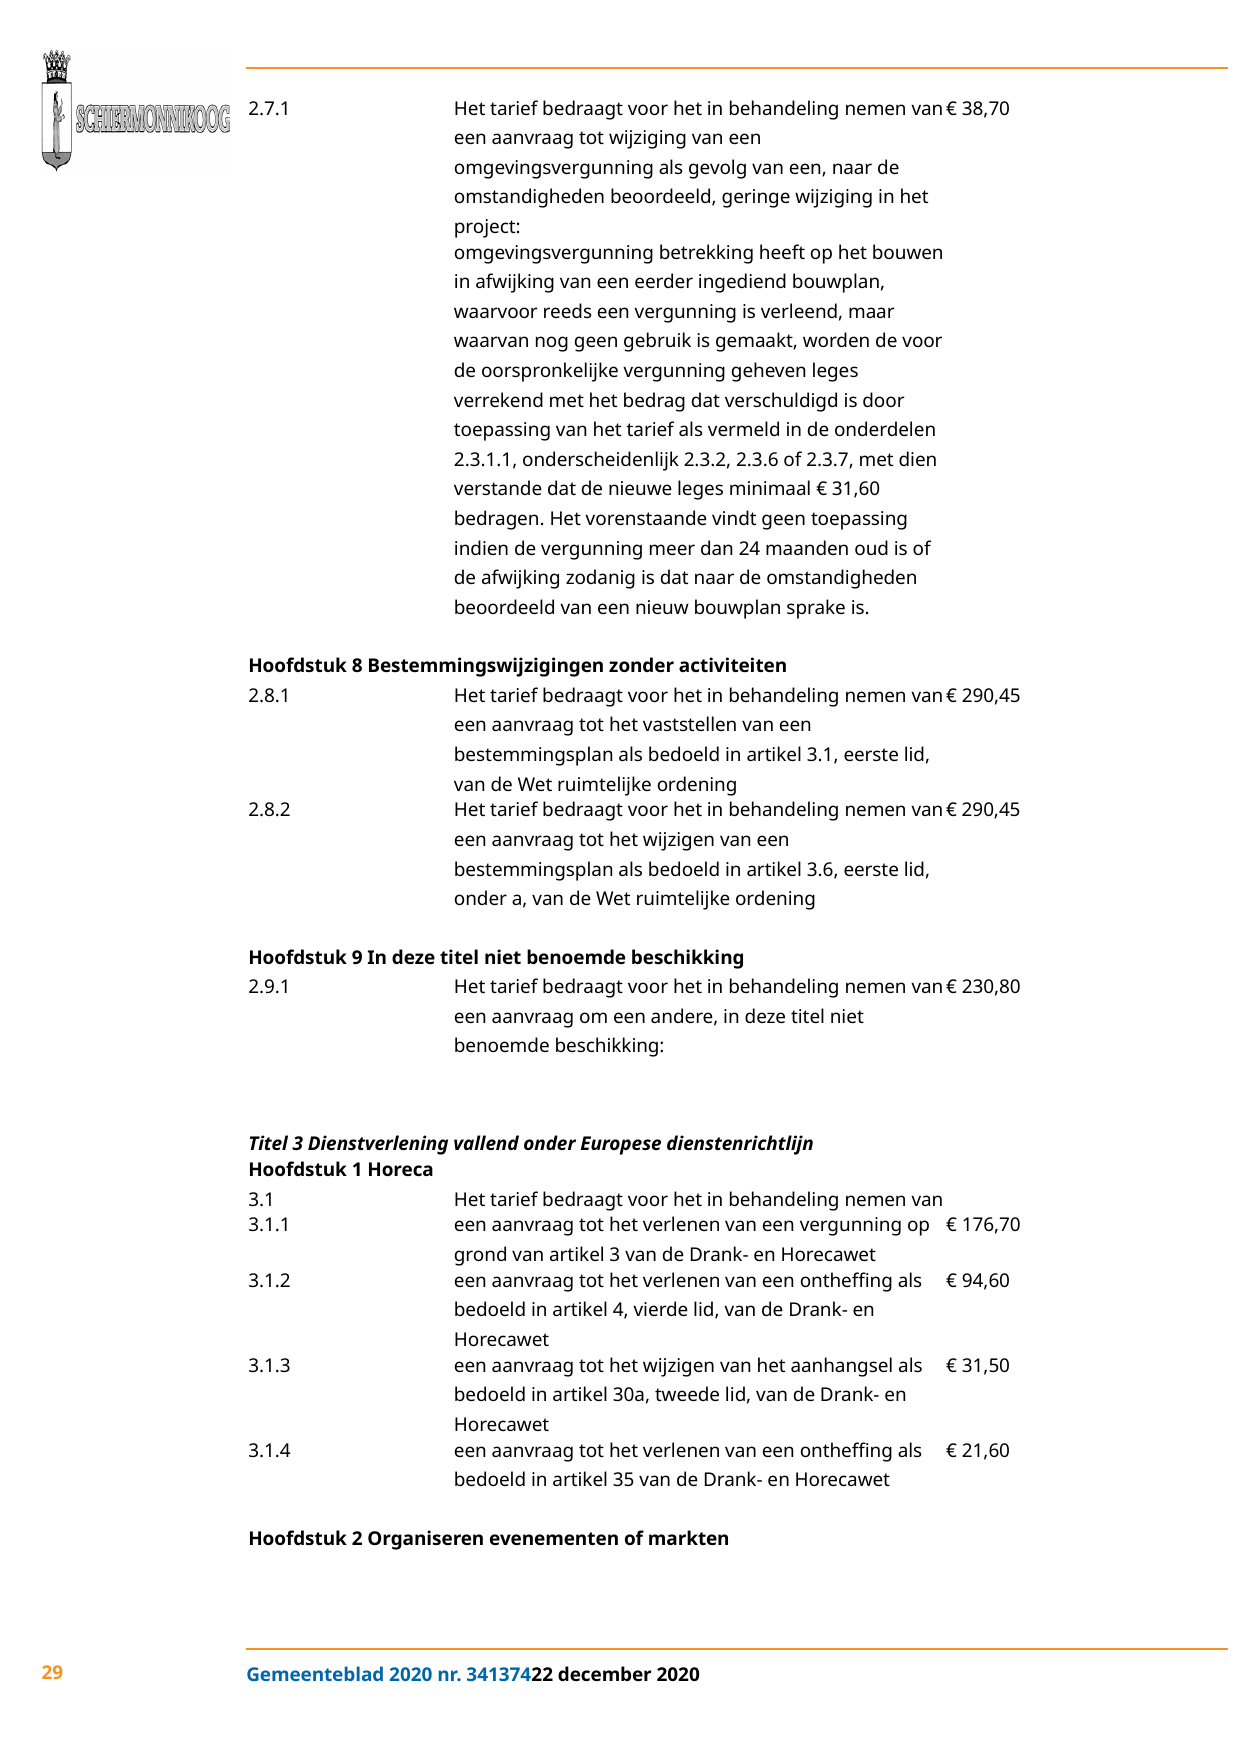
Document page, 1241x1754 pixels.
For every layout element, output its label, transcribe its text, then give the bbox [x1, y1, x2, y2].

table_cell [454, 1059, 946, 1084]
table_cell [248, 1059, 454, 1084]
table_header 3.1 [248, 1186, 454, 1212]
text Titel 3 Dienstverlening vallend onder Europese dienstenrichtlijn [248, 1131, 1152, 1156]
table_cell € 31,50 [946, 1352, 1152, 1437]
picture [41, 47, 231, 172]
text Hoofdstuk 8 Bestemmingswijzigingen zonder activiteiten [248, 652, 1152, 678]
table_cell € 290,45 [946, 797, 1152, 911]
table_cell een aanvraag tot het wijzigen van het aanhangsel als bedoeld in artikel 30a, tweede lid, van de Drank- en Horecawet [454, 1352, 946, 1437]
table_cell [946, 239, 1152, 619]
table_cell een aanvraag tot het verlenen van een vergunning op grond van artikel 3 van de Drank- en Horecawet [454, 1212, 946, 1267]
table_header 2.9.1 [248, 974, 454, 1058]
table_cell [946, 1059, 1152, 1084]
text Hoofdstuk 2 Organiseren evenementen of markten [248, 1525, 1152, 1551]
table_cell 3.1.4 [248, 1437, 454, 1492]
table_cell 3.1.1 [248, 1212, 454, 1267]
table_header 2.8.1 [248, 682, 454, 797]
table_header 2.7.1 [248, 95, 454, 239]
table_header Het tarief bedraagt voor het in behandeling nemen van [454, 1186, 946, 1212]
table_cell 2.8.2 [248, 797, 454, 911]
table_cell Het tarief bedraagt voor het in behandeling nemen van een aanvraag tot het wijzigen van een bestemmingsplan als bedoeld in artikel 3.6, eerste lid, onder a, van de Wet ruimtelijke ordening [454, 797, 946, 911]
table_cell € 176,70 [946, 1212, 1152, 1267]
text Hoofdstuk 9 In deze titel niet benoemde beschikking [248, 944, 1152, 969]
table_header Het tarief bedraagt voor het in behandeling nemen van een aanvraag tot het vaststellen van een bestemmingsplan als bedoeld in artikel 3.1, eerste lid, van de Wet ruimtelijke ordening [454, 682, 946, 797]
table_header Het tarief bedraagt voor het in behandeling nemen van een aanvraag om een andere, in deze titel niet benoemde beschikking: [454, 974, 946, 1058]
table_header € 230,80 [946, 974, 1152, 1058]
text Hoofdstuk 1 Horeca [248, 1156, 1152, 1182]
table_header € 38,70 [946, 95, 1152, 239]
table_header € 290,45 [946, 682, 1152, 797]
table_cell 3.1.2 [248, 1267, 454, 1352]
table_cell omgevingsvergunning betrekking heeft op het bouwen in afwijking van een eerder ingediend bouwplan, waarvoor reeds een vergunning is verleend, maar waarvan nog geen gebruik is gemaakt, worden de voor de oorspronkelijke vergunning geheven leges verrekend met het bedrag dat verschuldigd is door toepassing van het tarief als vermeld in de onderdelen 2.3.1.1, onderscheidenlijk 2.3.2, 2.3.6 of 2.3.7, met dien verstande dat de nieuwe leges minimaal € 31,60 bedragen. Het vorenstaande vindt geen toepassing indien de vergunning meer dan 24 maanden oud is of de afwijking zodanig is dat naar de omstandigheden beoordeeld van een nieuw bouwplan sprake is. [454, 239, 946, 619]
table_cell [248, 239, 454, 619]
table_cell € 21,60 [946, 1437, 1152, 1492]
table_header [946, 1186, 1152, 1212]
table_cell 3.1.3 [248, 1352, 454, 1437]
table_cell een aanvraag tot het verlenen van een ontheffing als bedoeld in artikel 4, vierde lid, van de Drank- en Horecawet [454, 1267, 946, 1352]
table_cell € 94,60 [946, 1267, 1152, 1352]
table_header Het tarief bedraagt voor het in behandeling nemen van een aanvraag tot wijziging van een omgevingsvergunning als gevolg van een, naar de omstandigheden beoordeeld, geringe wijziging in het project: [454, 95, 946, 239]
table_cell een aanvraag tot het verlenen van een ontheffing als bedoeld in artikel 35 van de Drank- en Horecawet [454, 1437, 946, 1492]
